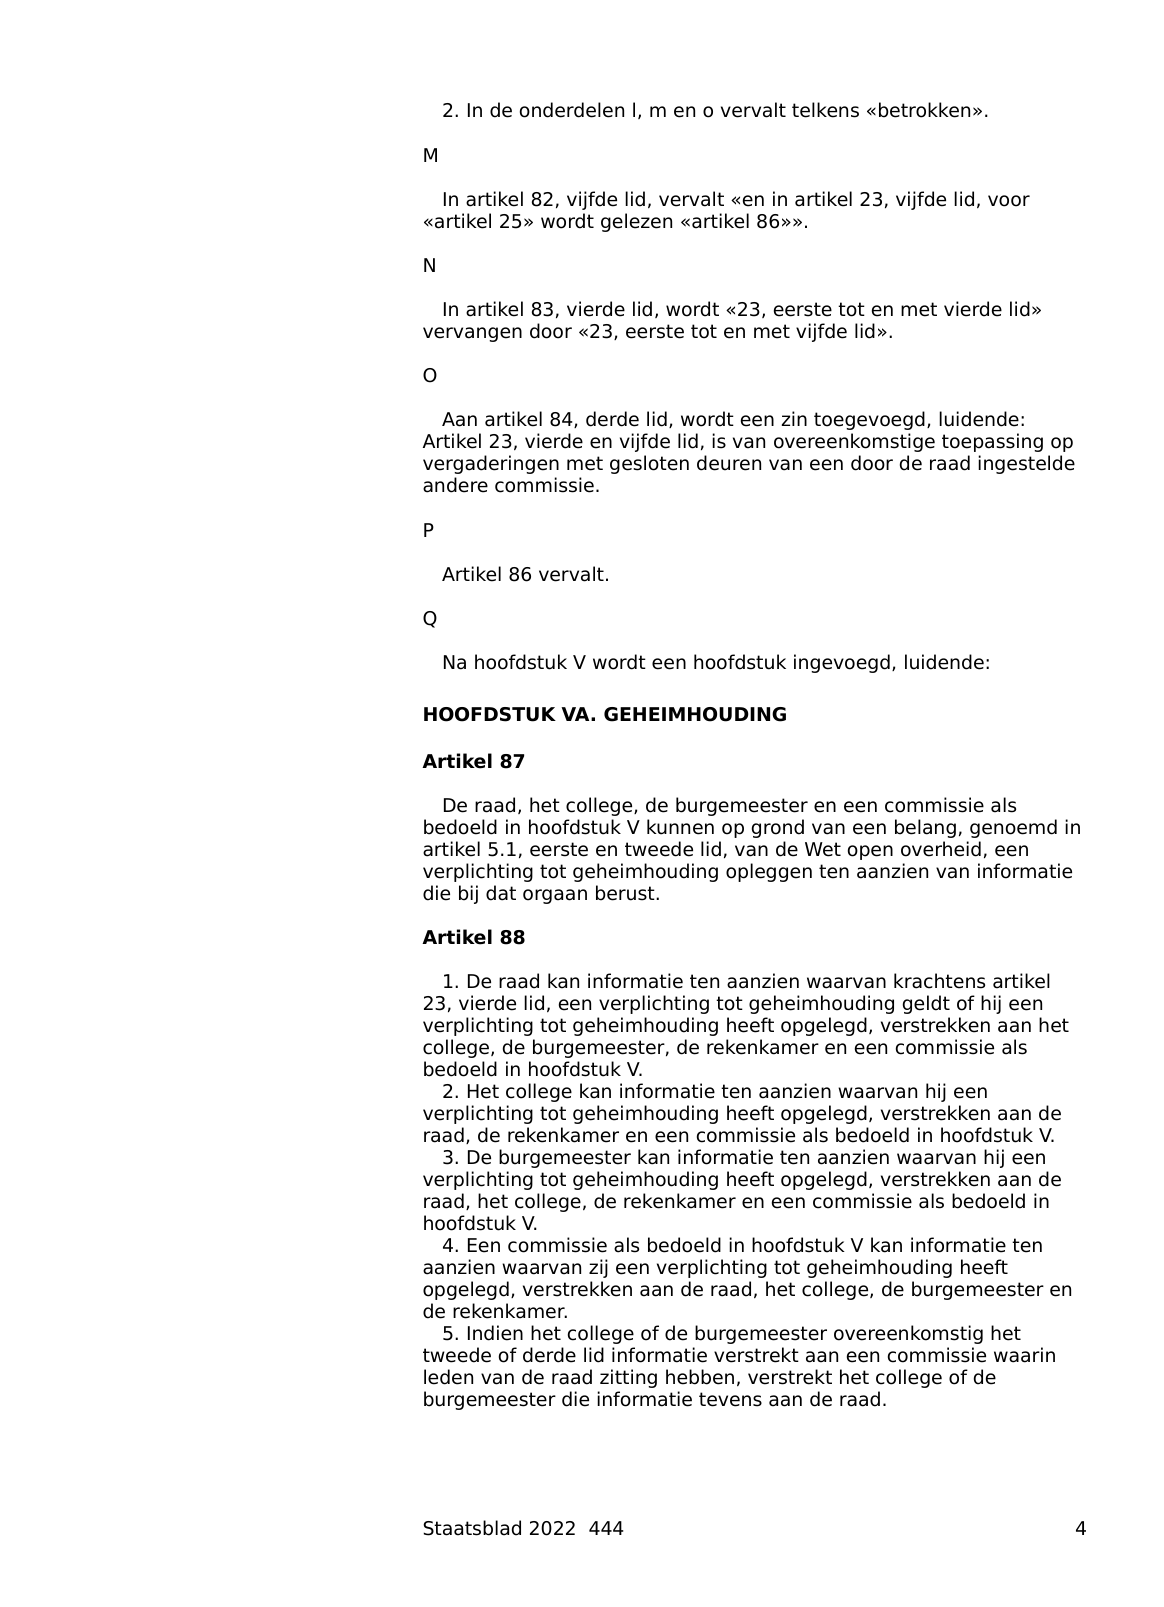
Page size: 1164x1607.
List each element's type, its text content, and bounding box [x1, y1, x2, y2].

text In artikel 82, vijfde lid, vervalt «en in artikel 23, vijfde lid, voor «artikel 25» wordt gelezen «artikel 86»». [422, 189, 1087, 233]
text Aan artikel 84, derde lid, wordt een zin toegevoegd, luidende: Artikel 23, vierde en vijfde lid, is van overeenkomstige toepassing op vergaderingen met gesloten deuren van een door de raad ingestelde andere commissie. [422, 409, 1087, 497]
subtitle Artikel 88 [422, 927, 1087, 949]
subtitle Artikel 87 [422, 751, 1087, 773]
text In artikel 83, vierde lid, wordt «23, eerste tot en met vierde lid» vervangen door «23, eerste tot en met vijfde lid». [422, 299, 1087, 343]
text O [422, 365, 1087, 387]
text De raad, het college, de burgemeester en een commissie als bedoeld in hoofdstuk V kunnen op grond van een belang, genoemd in artikel 5.1, eerste en tweede lid, van de Wet open overheid, een verplichting tot geheimhouding opleggen ten aanzien van informatie die bij dat orgaan berust. [422, 795, 1087, 905]
text P [422, 519, 1087, 541]
text Artikel 86 vervalt. [422, 564, 1087, 586]
text 5. Indien het college of de burgemeester overeenkomstig het tweede of derde lid informatie verstrekt aan een commissie waarin leden van de raad zitting hebben, verstrekt het college of de burgemeester die informatie tevens aan de raad. [422, 1323, 1087, 1411]
text 2. Het college kan informatie ten aanzien waarvan hij een verplichting tot geheimhouding heeft opgelegd, verstrekken aan de raad, de rekenkamer en een commissie als bedoeld in hoofdstuk V. [422, 1081, 1087, 1147]
text 4. Een commissie als bedoeld in hoofdstuk V kan informatie ten aanzien waarvan zij een verplichting tot geheimhouding heeft opgelegd, verstrekken aan de raad, het college, de burgemeester en de rekenkamer. [422, 1235, 1087, 1323]
text 1. De raad kan informatie ten aanzien waarvan krachtens artikel 23, vierde lid, een verplichting tot geheimhouding geldt of hij een verplichting tot geheimhouding heeft opgelegd, verstrekken aan het college, de burgemeester, de rekenkamer en een commissie als bedoeld in hoofdstuk V. [422, 971, 1087, 1081]
text M [422, 144, 1087, 167]
text Na hoofdstuk V wordt een hoofdstuk ingevoegd, luidende: [422, 652, 1087, 674]
text Q [422, 608, 1087, 630]
subtitle HOOFDSTUK VA. GEHEIMHOUDING [422, 704, 1087, 726]
text N [422, 255, 1087, 277]
text 2. In de onderdelen l, m en o vervalt telkens «betrokken». [422, 100, 1087, 122]
text 3. De burgemeester kan informatie ten aanzien waarvan hij een verplichting tot geheimhouding heeft opgelegd, verstrekken aan de raad, het college, de rekenkamer en een commissie als bedoeld in hoofdstuk V. [422, 1147, 1087, 1235]
